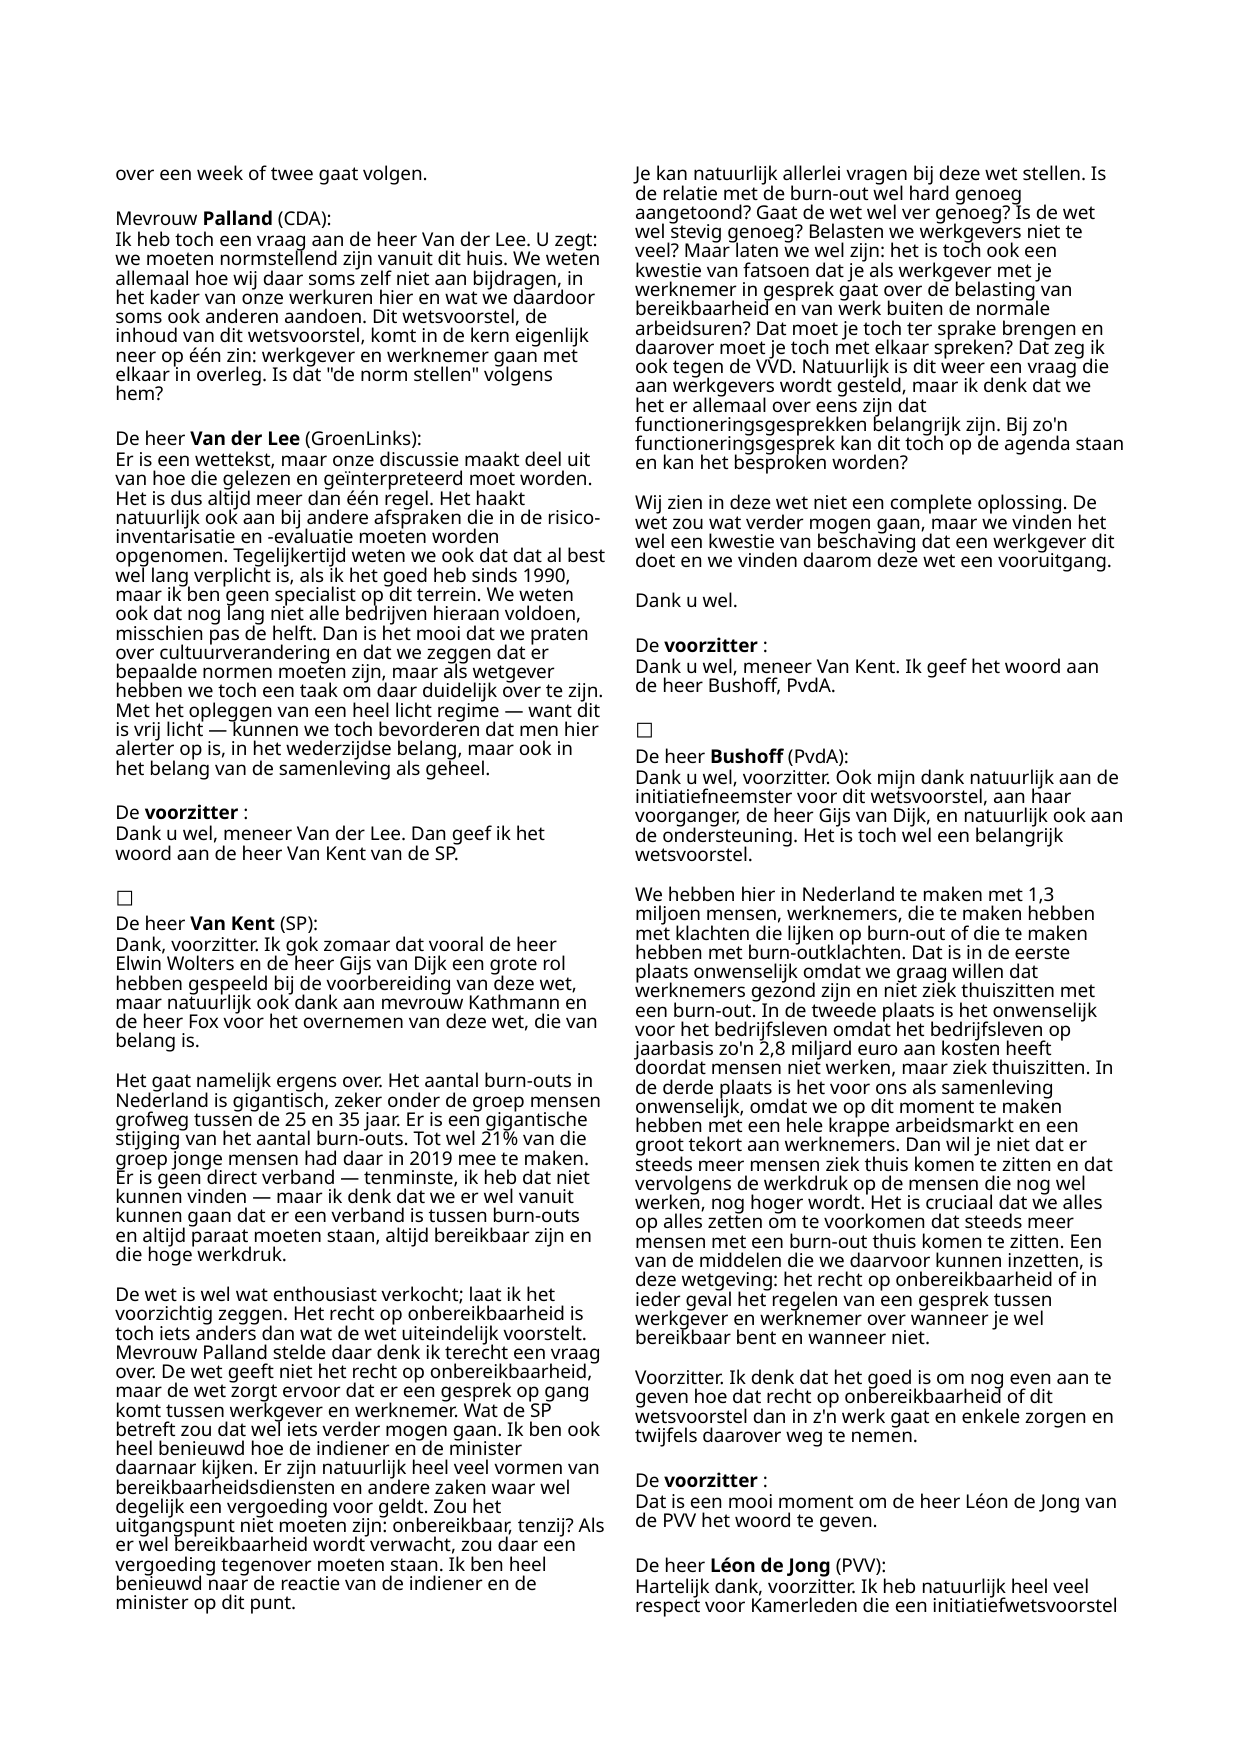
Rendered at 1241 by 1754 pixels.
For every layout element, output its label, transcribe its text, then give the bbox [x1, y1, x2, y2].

text We hebben hier in Nederland te maken met 1,3 miljoen mensen, werknemers, die te maken hebben met klachten die lijken op burn-out of die te maken hebben met burn-outklachten. Dat is in de eerste plaats onwenselijk omdat we graag willen dat werknemers gezond zijn en niet ziek thuiszitten met een burn-out. In de tweede plaats is het onwenselijk voor het bedrijfsleven omdat het bedrijfsleven op jaarbasis zo'n 2,8 miljard euro aan kosten heeft doordat mensen niet werken, maar ziek thuiszitten. In de derde plaats is het voor ons als samenleving onwenselijk, omdat we op dit moment te maken hebben met een hele krappe arbeidsmarkt en een groot tekort aan werknemers. Dan wil je niet dat er steeds meer mensen ziek thuis komen te zitten en dat vervolgens de werkdruk op de mensen die nog wel werken, nog hoger wordt. Het is cruciaal dat we alles op alles zetten om te voorkomen dat steeds meer mensen met een burn-out thuis komen te zitten. Een van de middelen die we daarvoor kunnen inzetten, is deze wetgeving: het recht op onbereikbaarheid of in ieder geval het regelen van een gesprek tussen werkgever en werknemer over wanneer je wel bereikbaar bent en wanneer niet. [635, 886, 1125, 1348]
text Voorzitter. Ik denk dat het goed is om nog even aan te geven hoe dat recht op onbereikbaarheid of dit wetsvoorstel dan in z'n werk gaat en enkele zorgen en twijfels daarover weg te nemen. [635, 1369, 1125, 1446]
text Je kan natuurlijk allerlei vragen bij deze wet stellen. Is de relatie met de burn-out wel hard genoeg aangetoond? Gaat de wet wel ver genoeg? Is de wet wel stevig genoeg? Belasten we werkgevers niet te veel? Maar laten we wel zijn: het is toch ook een kwestie van fatsoen dat je als werkgever met je werknemer in gesprek gaat over de belasting van bereikbaarheid en van werk buiten de normale arbeidsuren? Dat moet je toch ter sprake brengen en daarover moet je toch met elkaar spreken? Dat zeg ik ook tegen de VVD. Natuurlijk is dit weer een vraag die aan werkgevers wordt gesteld, maar ik denk dat we het er allemaal over eens zijn dat functioneringsgesprekken belangrijk zijn. Bij zo'n functioneringsgesprek kan dit toch op de agenda staan en kan het besproken worden? [635, 165, 1125, 474]
text Mevrouw Palland (CDA): [115, 205, 605, 231]
text Hartelijk dank, voorzitter. Ik heb natuurlijk heel veel respect voor Kamerleden die een initiatiefwetsvoorstel [635, 1578, 1125, 1616]
text Dank u wel, voorzitter. Ook mijn dank natuurlijk aan de initiatiefneemster voor dit wetsvoorstel, aan haar voorganger, de heer Gijs van Dijk, en natuurlijk ook aan de ondersteuning. Het is toch wel een belangrijk wetsvoorstel. [635, 769, 1125, 865]
text Dank u wel, meneer Van der Lee. Dan geef ik het woord aan de heer Van Kent van de SP. [115, 825, 605, 864]
text De heer Bushoff (PvdA): [635, 743, 1125, 769]
text De heer Léon de Jong (PVV): [635, 1552, 1125, 1578]
text over een week of twee gaat volgen. [115, 165, 605, 184]
text De voorzitter : [635, 632, 1125, 658]
text Dank u wel. [635, 592, 1125, 611]
text Dank, voorzitter. Ik gok zomaar dat vooral de heer Elwin Wolters en de heer Gijs van Dijk een grote rol hebben gespeeld bij de voorbereiding van deze wet, maar natuurlijk ook dank aan mevrouw Kathmann en de heer Fox voor het overnemen van deze wet, die van belang is. [115, 936, 605, 1052]
text Wij zien in deze wet niet een complete oplossing. De wet zou wat verder mogen gaan, maar we vinden het wel een kwestie van beschaving dat een werkgever dit doet en we vinden daarom deze wet een vooruitgang. [635, 494, 1125, 571]
text ⬜ [115, 885, 605, 910]
text Dank u wel, meneer Van Kent. Ik geef het woord aan de heer Bushoff, PvdA. [635, 658, 1125, 697]
text ⬜ [635, 717, 1125, 743]
text De heer Van der Lee (GroenLinks): [115, 425, 605, 451]
text De voorzitter : [115, 799, 605, 825]
text Het gaat namelijk ergens over. Het aantal burn-outs in Nederland is gigantisch, zeker onder de groep mensen grofweg tussen de 25 en 35 jaar. Er is een gigantische stijging van het aantal burn-outs. Tot wel 21% van die groep jonge mensen had daar in 2019 mee te maken. Er is geen direct verband — tenminste, ik heb dat niet kunnen vinden — maar ik denk dat we er wel vanuit kunnen gaan dat er een verband is tussen burn-outs en altijd paraat moeten staan, altijd bereikbaar zijn en die hoge werkdruk. [115, 1072, 605, 1265]
text Dat is een mooi moment om de heer Léon de Jong van de PVV het woord te geven. [635, 1493, 1125, 1531]
text De voorzitter : [635, 1467, 1125, 1493]
text De heer Van Kent (SP): [115, 910, 605, 936]
text Er is een wettekst, maar onze discussie maakt deel uit van hoe die gelezen en geïnterpreteerd moet worden. Het is dus altijd meer dan één regel. Het haakt natuurlijk ook aan bij andere afspraken die in de risico-inventarisatie en -evaluatie moeten worden opgenomen. Tegelijkertijd weten we ook dat dat al best wel lang verplicht is, als ik het goed heb sinds 1990, maar ik ben geen specialist op dit terrein. We weten ook dat nog lang niet alle bedrijven hieraan voldoen, misschien pas de helft. Dan is het mooi dat we praten over cultuurverandering en dat we zeggen dat er bepaalde normen moeten zijn, maar als wetgever hebben we toch een taak om daar duidelijk over te zijn. Met het opleggen van een heel licht regime — want dit is vrij licht — kunnen we toch bevorderen dat men hier alerter op is, in het wederzijdse belang, maar ook in het belang van de samenleving als geheel. [115, 451, 605, 779]
text Ik heb toch een vraag aan de heer Van der Lee. U zegt: we moeten normstellend zijn vanuit dit huis. We weten allemaal hoe wij daar soms zelf niet aan bijdragen, in het kader van onze werkuren hier en wat we daardoor soms ook anderen aandoen. Dit wetsvoorstel, de inhoud van dit wetsvoorstel, komt in de kern eigenlijk neer op één zin: werkgever en werknemer gaan met elkaar in overleg. Is dat "de norm stellen" volgens hem? [115, 231, 605, 404]
text De wet is wel wat enthousiast verkocht; laat ik het voorzichtig zeggen. Het recht op onbereikbaarheid is toch iets anders dan wat de wet uiteindelijk voorstelt. Mevrouw Palland stelde daar denk ik terecht een vraag over. De wet geeft niet het recht op onbereikbaarheid, maar de wet zorgt ervoor dat er een gesprek op gang komt tussen werkgever en werknemer. Wat de SP betreft zou dat wel iets verder mogen gaan. Ik ben ook heel benieuwd hoe de indiener en de minister daarnaar kijken. Er zijn natuurlijk heel veel vormen van bereikbaarheidsdiensten en andere zaken waar wel degelijk een vergoeding voor geldt. Zou het uitgangspunt niet moeten zijn: onbereikbaar, tenzij? Als er wel bereikbaarheid wordt verwacht, zou daar een vergoeding tegenover moeten staan. Ik ben heel benieuwd naar de reactie van de indiener en de minister op dit punt. [115, 1286, 605, 1613]
